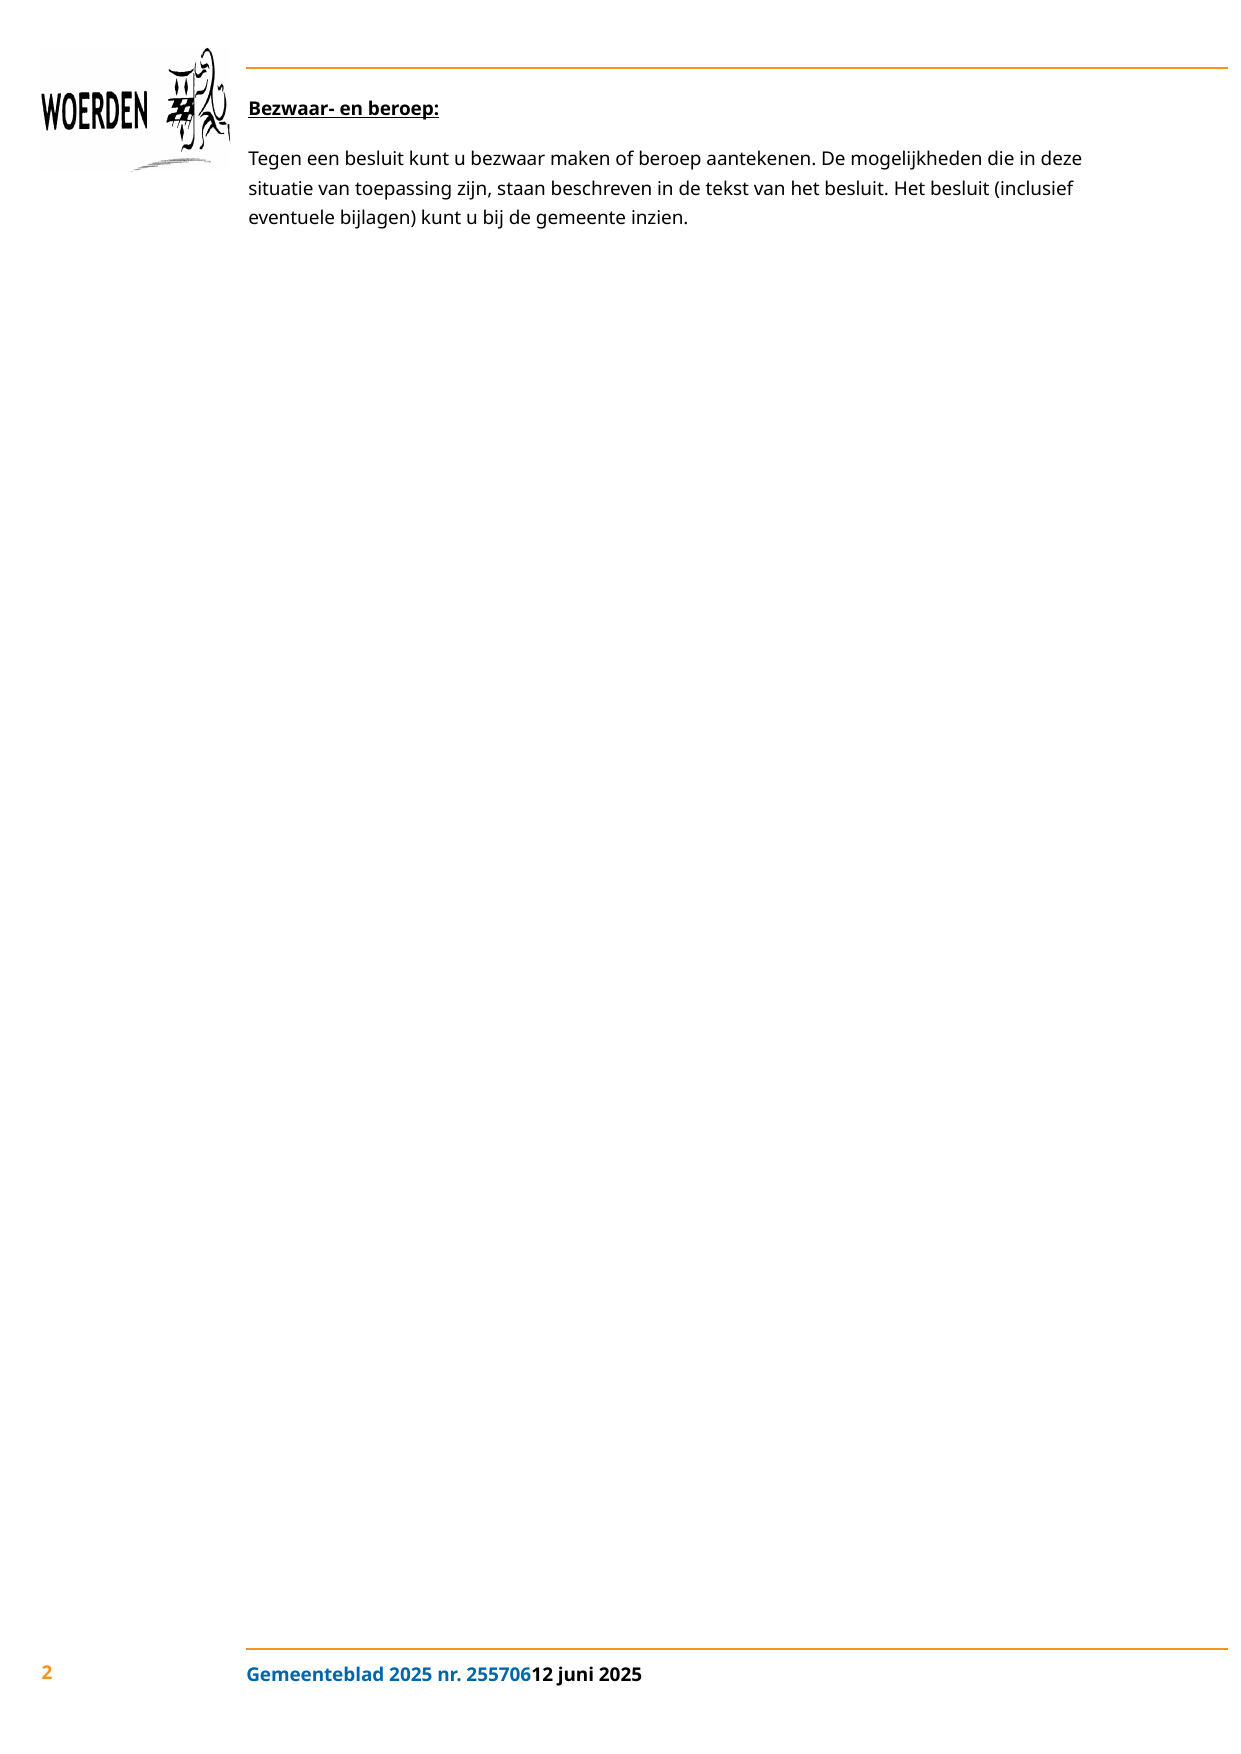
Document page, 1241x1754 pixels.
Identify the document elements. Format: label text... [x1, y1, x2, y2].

text Tegen een besluit kunt u bezwaar maken of beroep aantekenen. De mogelijkheden die in deze situatie van toepassing zijn, staan beschreven in de tekst van het besluit. Het besluit (inclusief eventuele bijlagen) kunt u bij de gemeente inzien. [248, 145, 1152, 230]
picture [41, 47, 231, 172]
text Bezwaar- en beroep: [248, 95, 1152, 121]
